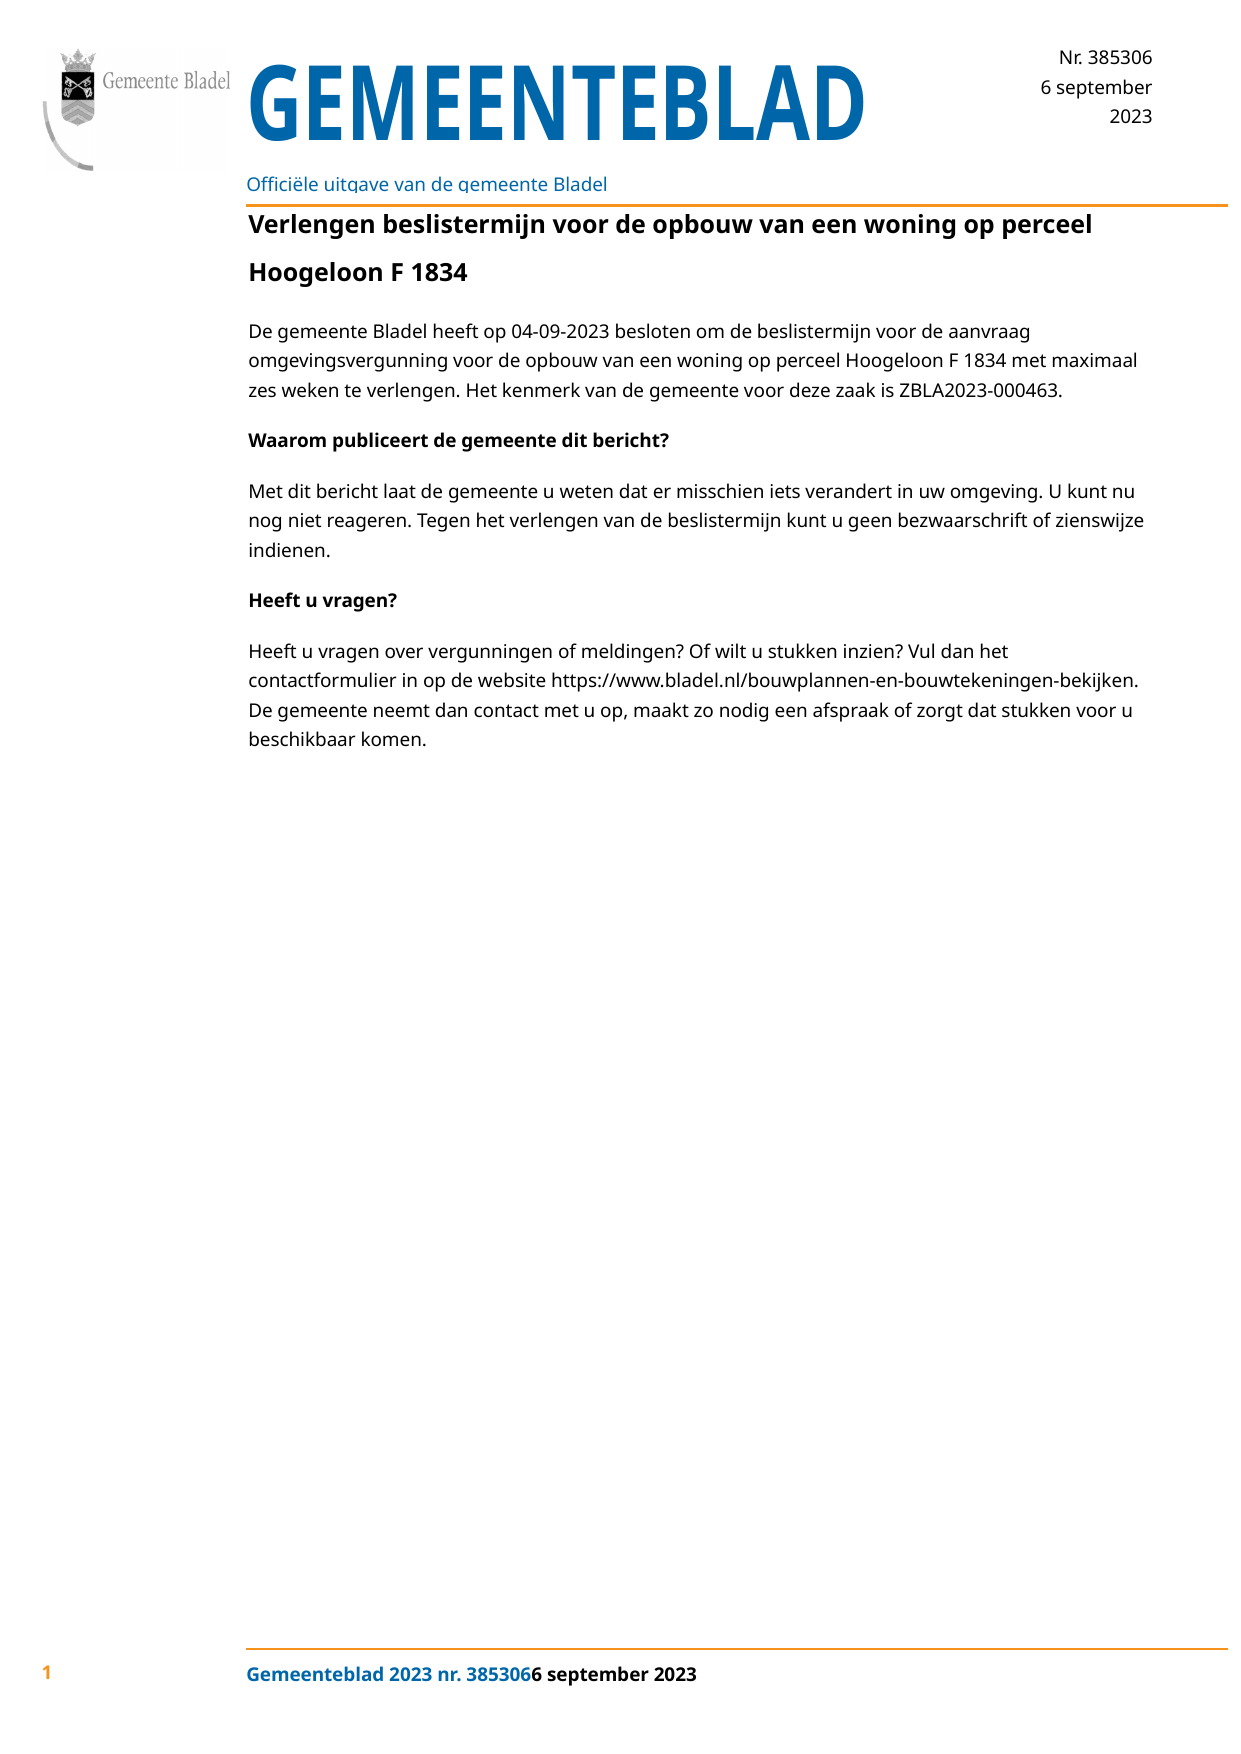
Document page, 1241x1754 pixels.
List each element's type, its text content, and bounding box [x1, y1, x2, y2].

text Verlengen beslistermijn voor de opbouw van een woning op perceel Hoogeloon F 1834 [248, 207, 1152, 288]
text Waarom publiceert de gemeente dit bericht? [248, 427, 1152, 453]
text De gemeente Bladel heeft op 04-09-2023 besloten om de beslistermijn voor de aanvraag omgevingsvergunning voor de opbouw van een woning op perceel Hoogeloon F 1834 met maximaal zes weken te verlengen. Het kenmerk van de gemeente voor deze zaak is ZBLA2023-000463. [248, 318, 1152, 403]
text Heeft u vragen over vergunningen of meldingen? Of wilt u stukken inzien? Vul dan het contactformulier in op de website https://www.bladel.nl/bouwplannen-en-bouwtekeningen-bekijken. De gemeente neemt dan contact met u op, maakt zo nodig een afspraak of zorgt dat stukken voor u beschikbaar komen. [248, 638, 1152, 752]
text Met dit bericht laat de gemeente u weten dat er misschien iets verandert in uw omgeving. U kunt nu nog niet reageren. Tegen het verlengen van de beslistermijn kunt u geen bezwaarschrift of zienswijze indienen. [248, 478, 1152, 563]
picture [41, 47, 231, 172]
text Heeft u vragen? [248, 587, 1152, 613]
